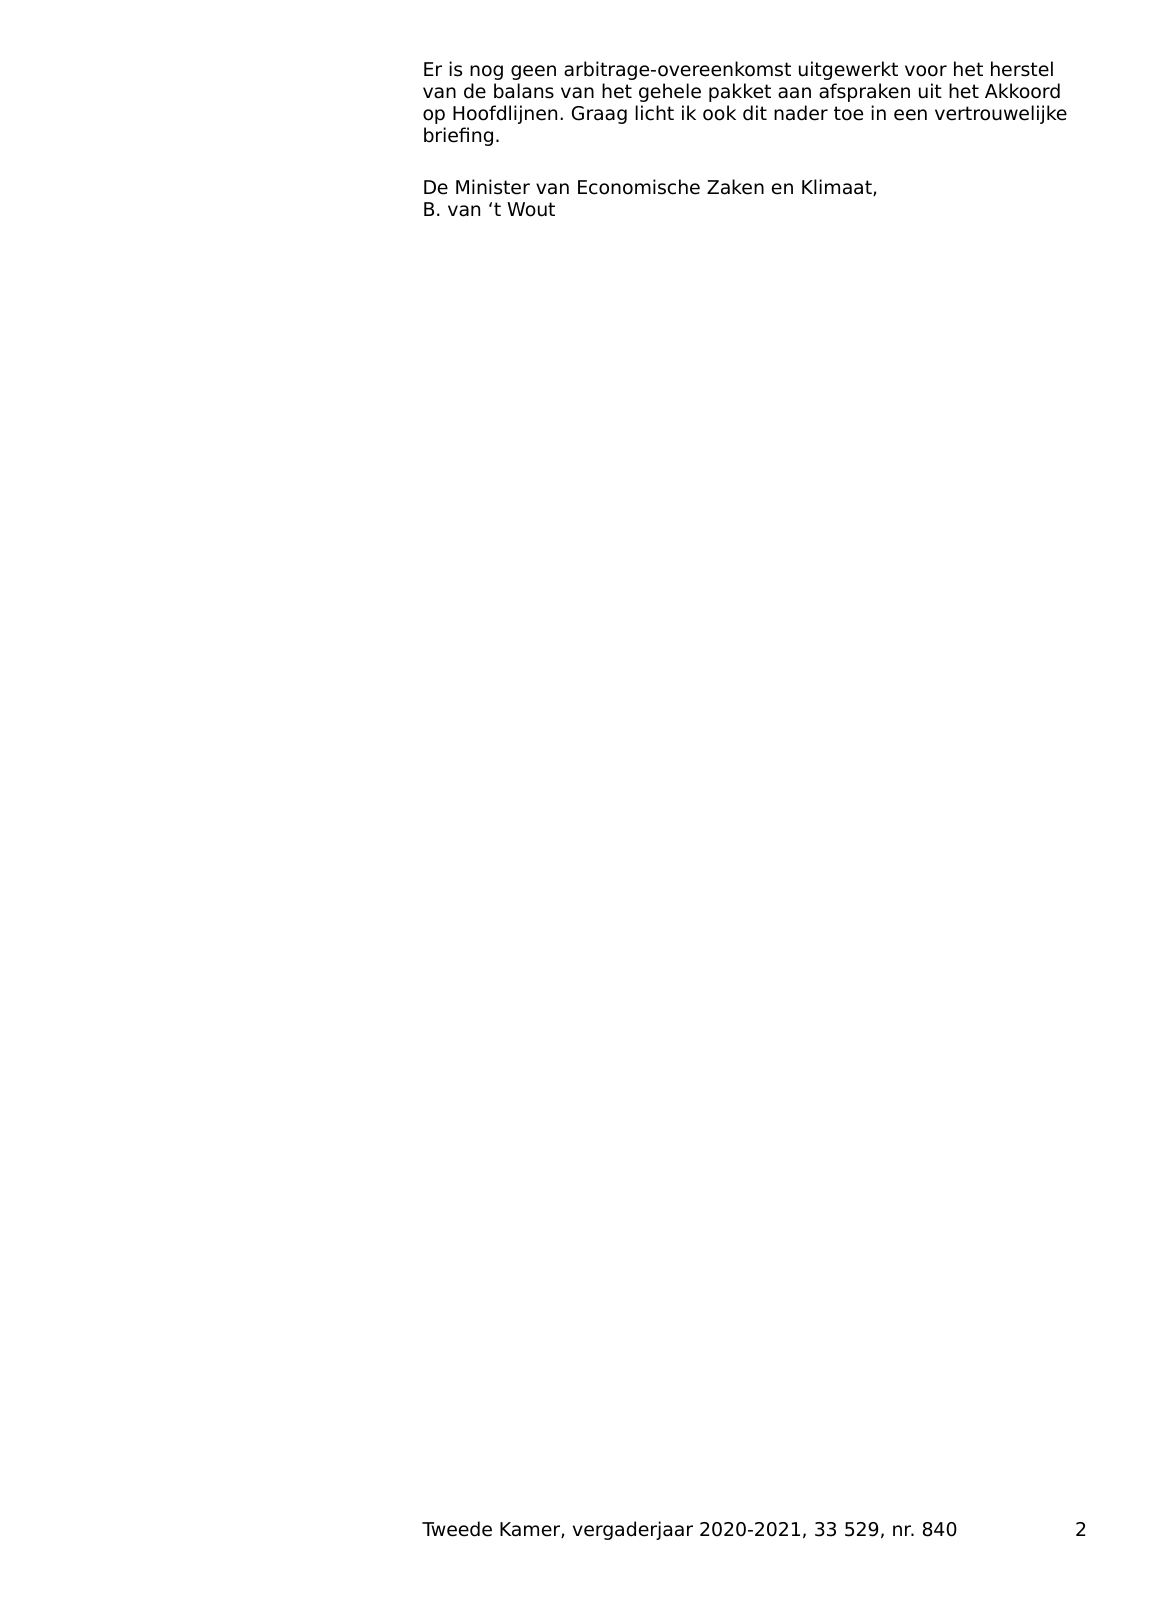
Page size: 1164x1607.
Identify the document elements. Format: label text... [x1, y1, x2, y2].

text De Minister van Economische Zaken en Klimaat, B. van ‘t Wout [422, 177, 1087, 221]
text Er is nog geen arbitrage-overeenkomst uitgewerkt voor het herstel van de balans van het gehele pakket aan afspraken uit het Akkoord op Hoofdlijnen. Graag licht ik ook dit nader toe in een vertrouwelijke briefing. [422, 59, 1087, 147]
